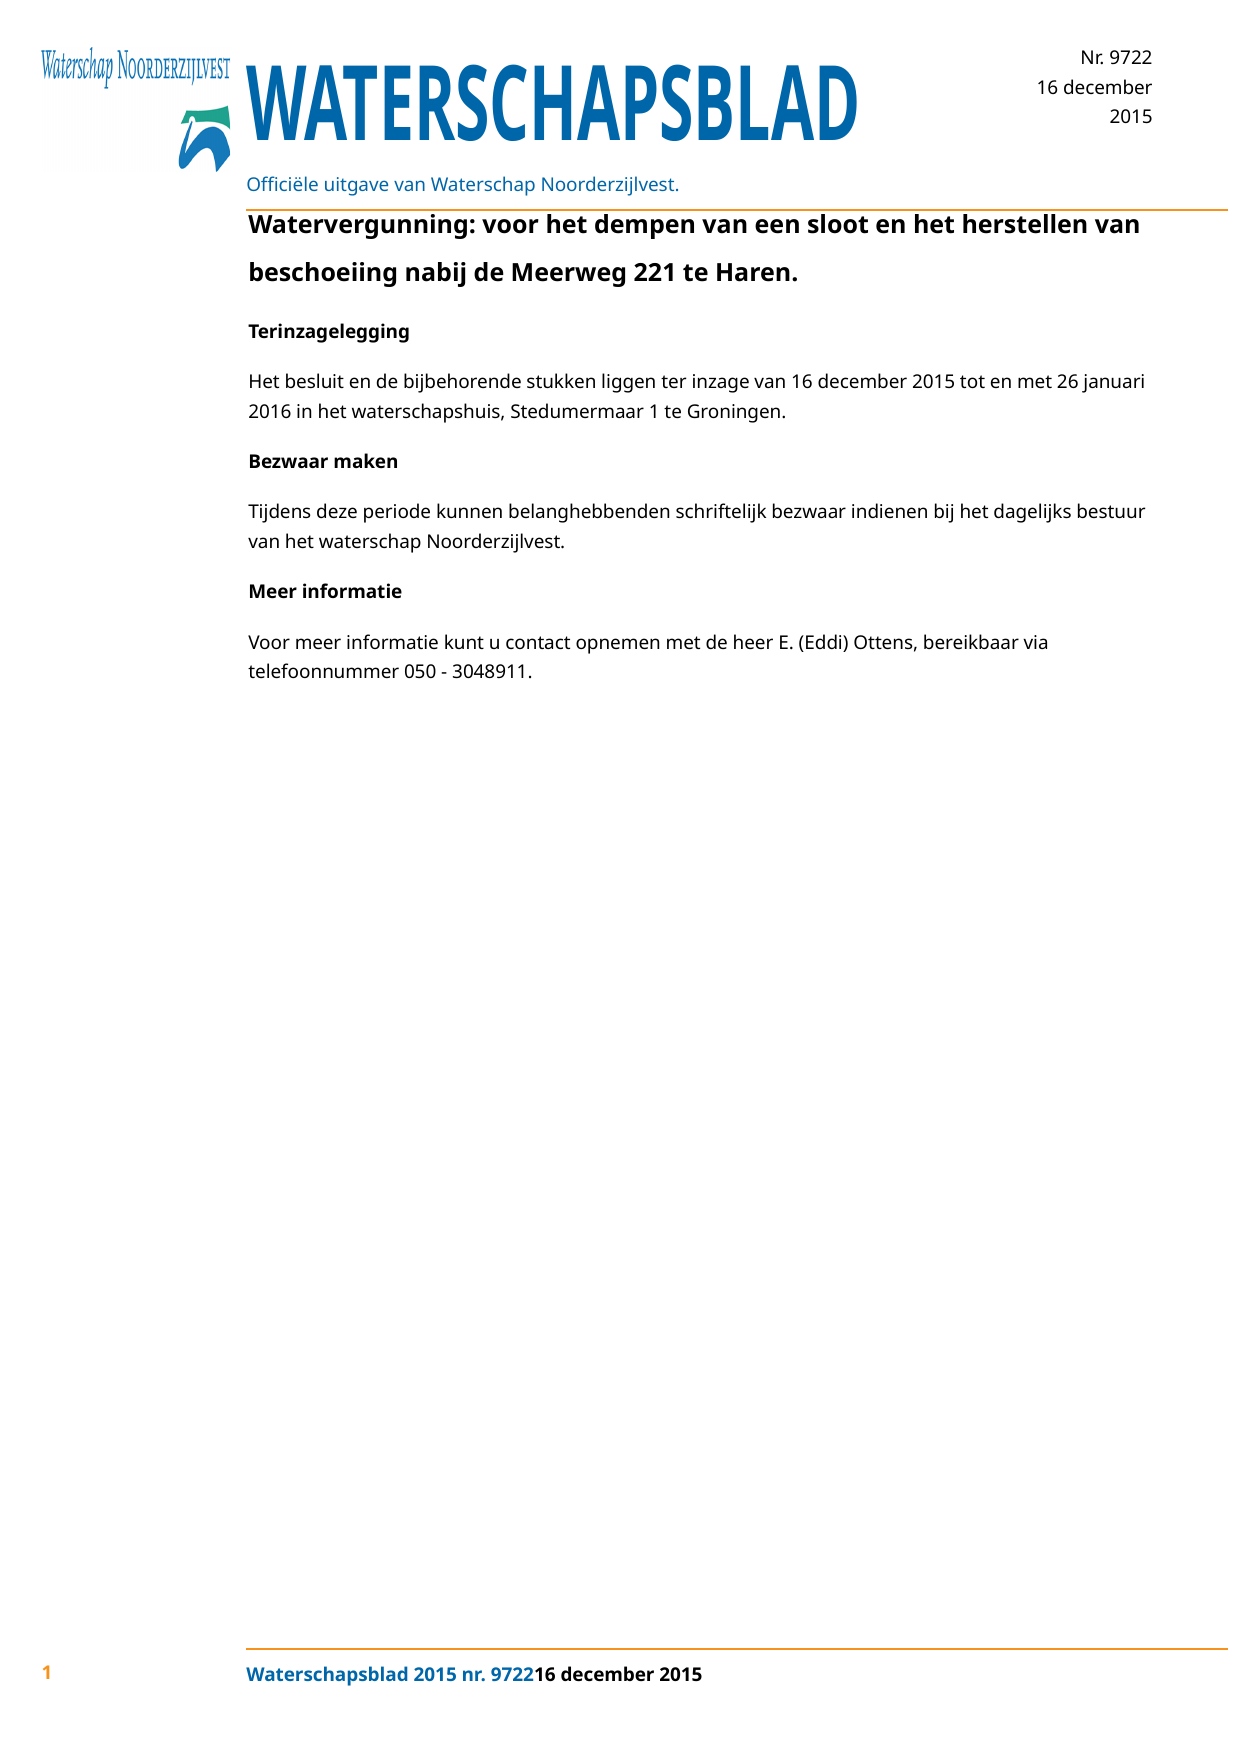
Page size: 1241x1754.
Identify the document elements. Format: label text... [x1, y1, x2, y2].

text Het besluit en de bijbehorende stukken liggen ter inzage van 16 december 2015 tot en met 26 januari 2016 in het waterschapshuis, Stedumermaar 1 te Groningen. [248, 368, 1152, 424]
text Terinzagelegging [248, 318, 1152, 344]
text Meer informatie [248, 579, 1152, 604]
text Bezwaar maken [248, 448, 1152, 474]
picture [41, 47, 231, 172]
text Voor meer informatie kunt u contact opnemen met de heer E. (Eddi) Ottens, bereikbaar via telefoonnummer 050 - 3048911. [248, 629, 1152, 684]
text Tijdens deze periode kunnen belanghebbenden schriftelijk bezwaar indienen bij het dagelijks bestuur van het waterschap Noorderzijlvest. [248, 499, 1152, 554]
text Watervergunning: voor het dempen van een sloot en het herstellen van beschoeiing nabij de Meerweg 221 te Haren. [248, 211, 1152, 288]
